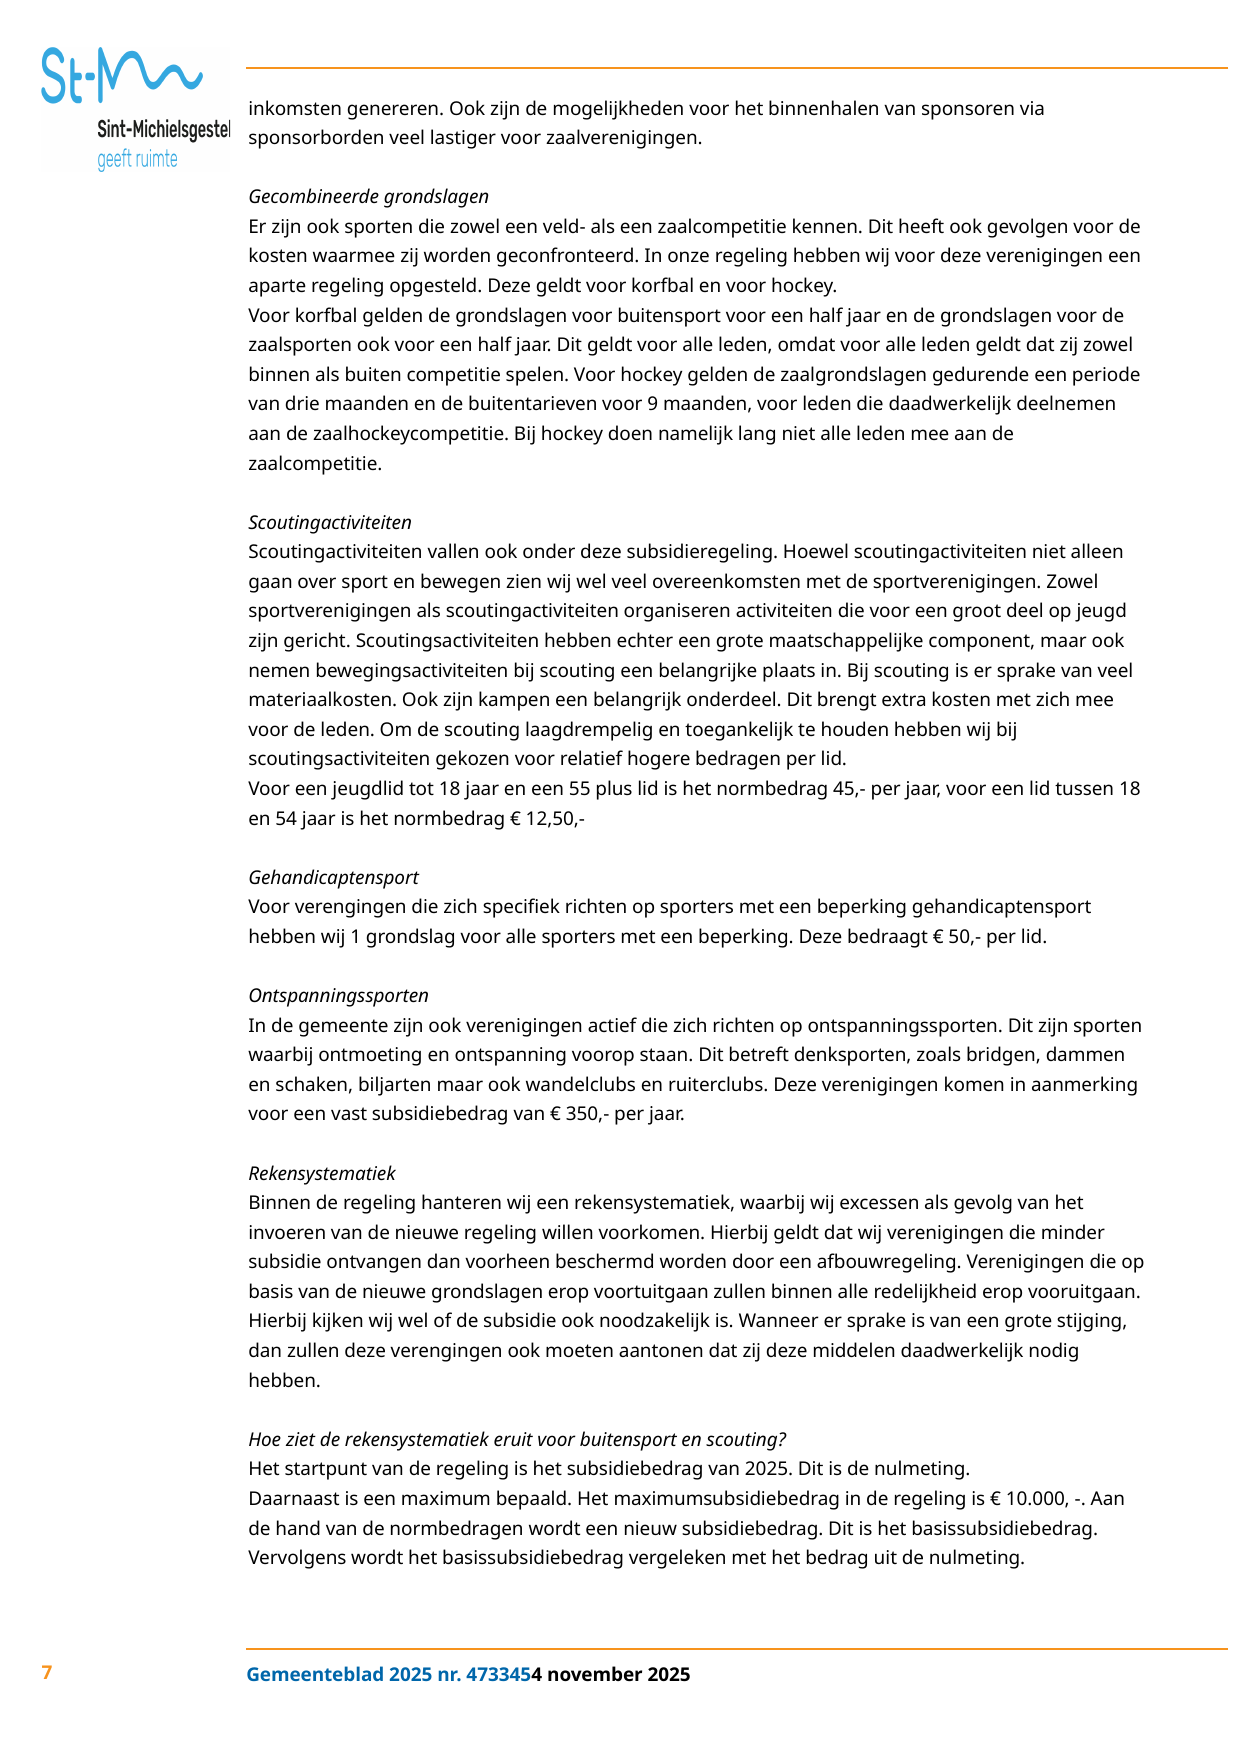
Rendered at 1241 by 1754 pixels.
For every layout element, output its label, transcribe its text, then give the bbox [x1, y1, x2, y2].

text Het startpunt van de regeling is het subsidiebedrag van 2025. Dit is de nulmeting. [248, 1456, 1152, 1481]
text Hoe ziet de rekensystematiek eruit voor buitensport en scouting? [248, 1426, 1152, 1452]
text Rekensystematiek [248, 1160, 1152, 1186]
text Scoutingactiviteiten [248, 509, 1152, 535]
text Voor korfbal gelden de grondslagen voor buitensport voor een half jaar en de grondslagen voor de zaalsporten ook voor een half jaar. Dit geldt voor alle leden, omdat voor alle leden geldt dat zij zowel binnen als buiten competitie spelen. Voor hockey gelden de zaalgrondslagen gedurende een periode van drie maanden en de buitentarieven voor 9 maanden, voor leden die daadwerkelijk deelnemen aan de zaalhockeycompetitie. Bij hockey doen namelijk lang niet alle leden mee aan de zaalcompetitie. [248, 302, 1152, 476]
text Voor verengingen die zich specifiek richten op sporters met een beperking gehandicaptensport hebben wij 1 grondslag voor alle sporters met een beperking. Deze bedraagt € 50,- per lid. [248, 893, 1152, 949]
text Gecombineerde grondslagen [248, 183, 1152, 209]
text Daarnaast is een maximum bepaald. Het maximumsubsidiebedrag in de regeling is € 10.000, -. Aan de hand van de normbedragen wordt een nieuw subsidiebedrag. Dit is het basissubsidiebedrag. Vervolgens wordt het basissubsidiebedrag vergeleken met het bedrag uit de nulmeting. [248, 1485, 1152, 1570]
text Er zijn ook sporten die zowel een veld- als een zaalcompetitie kennen. Dit heeft ook gevolgen voor de kosten waarmee zij worden geconfronteerd. In onze regeling hebben wij voor deze verenigingen een aparte regeling opgesteld. Deze geldt voor korfbal en voor hockey. [248, 213, 1152, 298]
text Ontspanningssporten [248, 982, 1152, 1008]
text Scoutingactiviteiten vallen ook onder deze subsidieregeling. Hoewel scoutingactiviteiten niet alleen gaan over sport en bewegen zien wij wel veel overeenkomsten met de sportverenigingen. Zowel sportverenigingen als scoutingactiviteiten organiseren activiteiten die voor een groot deel op jeugd zijn gericht. Scoutingsactiviteiten hebben echter een grote maatschappelijke component, maar ook nemen bewegingsactiviteiten bij scouting een belangrijke plaats in. Bij scouting is er sprake van veel materiaalkosten. Ook zijn kampen een belangrijk onderdeel. Dit brengt extra kosten met zich mee voor de leden. Om de scouting laagdrempelig en toegankelijk te houden hebben wij bij scoutingsactiviteiten gekozen voor relatief hogere bedragen per lid. [248, 538, 1152, 771]
text Gehandicaptensport [248, 864, 1152, 890]
picture [41, 47, 231, 172]
text Binnen de regeling hanteren wij een rekensystematiek, waarbij wij excessen als gevolg van het invoeren van de nieuwe regeling willen voorkomen. Hierbij geldt dat wij verenigingen die minder subsidie ontvangen dan voorheen beschermd worden door een afbouwregeling. Verenigingen die op basis van de nieuwe grondslagen erop voortuitgaan zullen binnen alle redelijkheid erop vooruitgaan. Hierbij kijken wij wel of de subsidie ook noodzakelijk is. Wanneer er sprake is van een grote stijging, dan zullen deze verengingen ook moeten aantonen dat zij deze middelen daadwerkelijk nodig hebben. [248, 1189, 1152, 1393]
text inkomsten genereren. Ook zijn de mogelijkheden voor het binnenhalen van sponsoren via sponsorborden veel lastiger voor zaalverenigingen. [248, 95, 1152, 150]
text In de gemeente zijn ook verenigingen actief die zich richten op ontspanningssporten. Dit zijn sporten waarbij ontmoeting en ontspanning voorop staan. Dit betreft denksporten, zoals bridgen, dammen en schaken, biljarten maar ook wandelclubs en ruiterclubs. Deze verenigingen komen in aanmerking voor een vast subsidiebedrag van € 350,- per jaar. [248, 1012, 1152, 1126]
text Voor een jeugdlid tot 18 jaar en een 55 plus lid is het normbedrag 45,- per jaar, voor een lid tussen 18 en 54 jaar is het normbedrag € 12,50,- [248, 775, 1152, 831]
